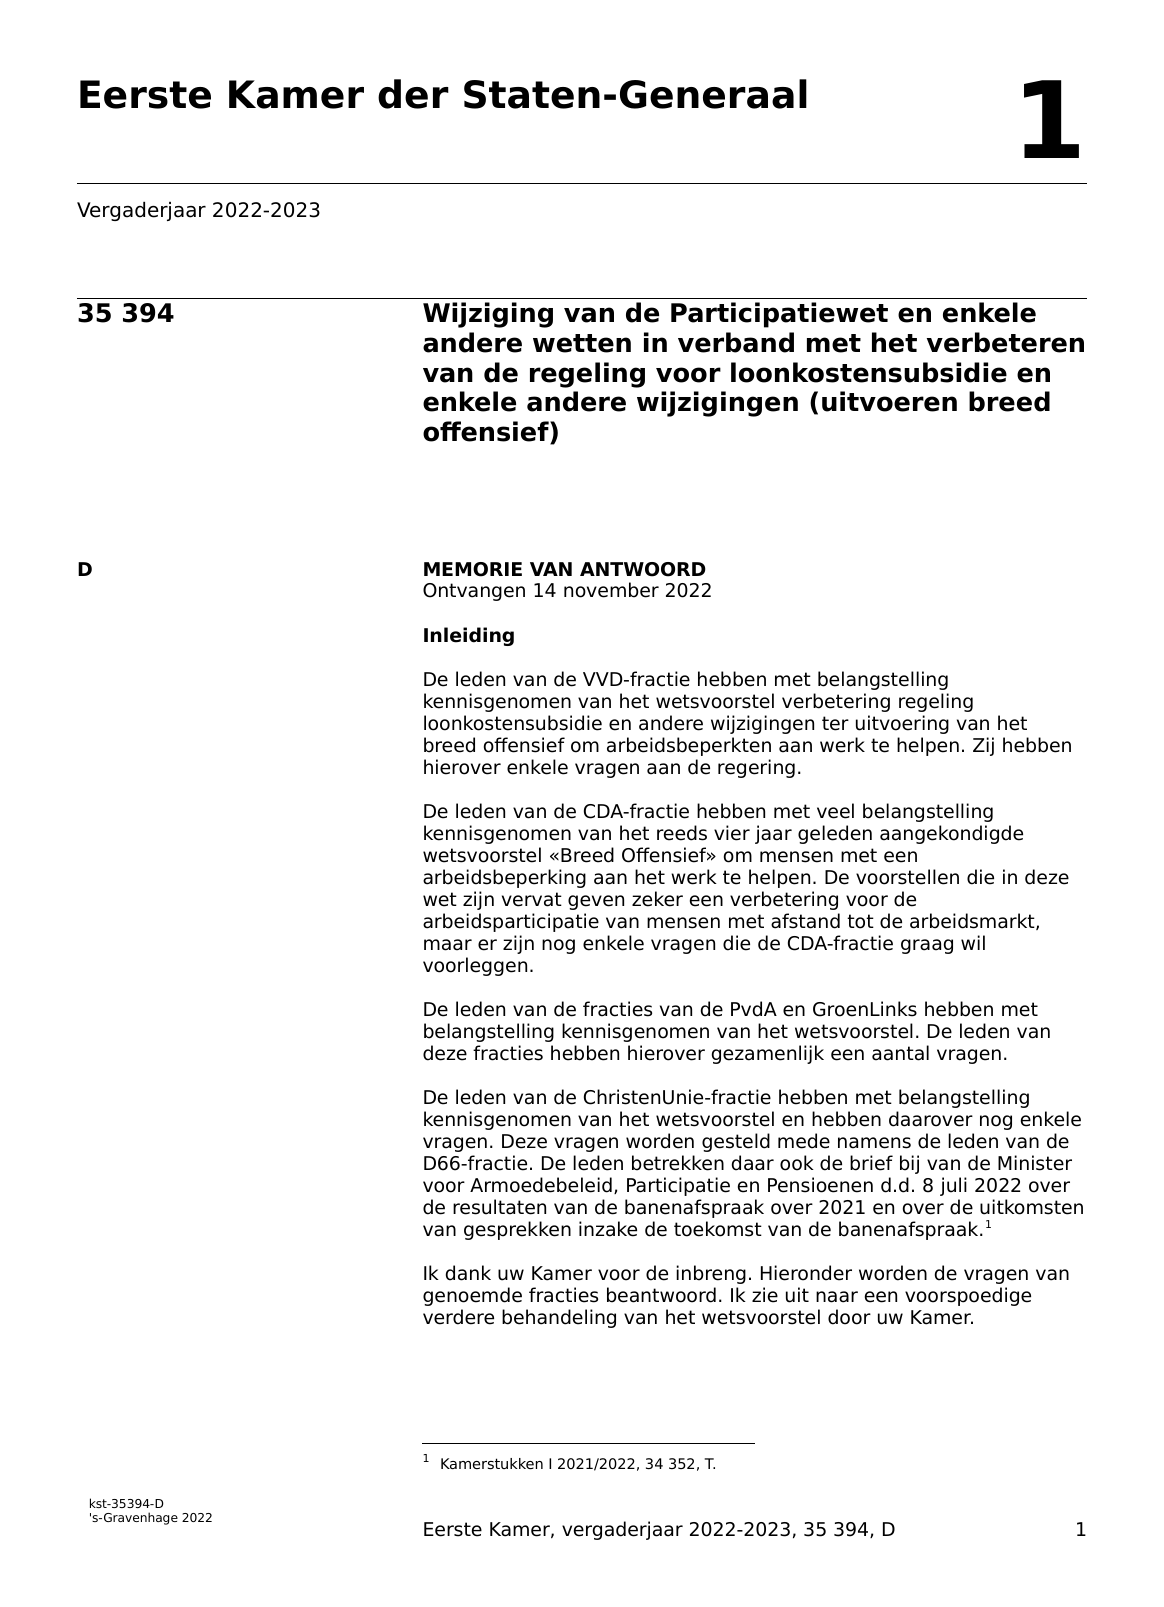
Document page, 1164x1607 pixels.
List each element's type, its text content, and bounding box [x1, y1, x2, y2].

text kst-35394-D [88, 1497, 323, 1511]
text De leden van de fracties van de PvdA en GroenLinks hebben met belangstelling kennisgenomen van het wetsvoorstel. De leden van deze fracties hebben hierover gezamenlijk een aantal vragen. [422, 999, 1087, 1065]
table_header 1 [886, 59, 1087, 183]
subtitle Inleiding [422, 624, 1087, 647]
text De leden van de CDA-fractie hebben met veel belangstelling kennisgenomen van het reeds vier jaar geleden aangekondigde wetsvoorstel «Breed Offensief» om mensen met een arbeidsbeperking aan het werk te helpen. De voorstellen die in deze wet zijn vervat geven zeker een verbetering voor de arbeidsparticipatie van mensen met afstand tot de arbeidsmarkt, maar er zijn nog enkele vragen die de CDA-fractie graag wil voorleggen. [422, 801, 1087, 977]
text Ik dank uw Kamer voor de inbreng. Hieronder worden de vragen van genoemde fracties beantwoord. Ik zie uit naar een voorspoedige verdere behandeling van het wetsvoorstel door uw Kamer. [422, 1263, 1087, 1329]
table_cell Vergaderjaar 2022-2023 [77, 184, 1087, 298]
table_header Eerste Kamer der Staten-Generaal [77, 59, 886, 183]
text Kamerstukken I 2021/2022, 34 352, T. [422, 1452, 1087, 1474]
subtitle 35 394 Wijziging van de Participatiewet en enkele andere wetten in verband met het verbeteren van de regeling voor loonkostensubsidie en enkele andere wijzigingen (uitvoeren breed offensief) [77, 299, 1087, 447]
text De leden van de VVD-fractie hebben met belangstelling kennisgenomen van het wetsvoorstel verbetering regeling loonkostensubsidie en andere wijzigingen ter uitvoering van het breed offensief om arbeidsbeperkten aan werk te helpen. Zij hebben hierover enkele vragen aan de regering. [422, 669, 1087, 779]
subtitle D MEMORIE VAN ANTWOORD [77, 558, 1087, 580]
text 's-Gravenhage 2022 [88, 1511, 323, 1525]
text Ontvangen 14 november 2022 [422, 580, 1087, 602]
text De leden van de ChristenUnie-fractie hebben met belangstelling kennisgenomen van het wetsvoorstel en hebben daarover nog enkele vragen. Deze vragen worden gesteld mede namens de leden van de D66-fractie. De leden betrekken daar ook de brief bij van de Minister voor Armoedebeleid, Participatie en Pensioenen d.d. 8 juli 2022 over de resultaten van de banenafspraak over 2021 en over de uitkomsten van gesprekken inzake de toekomst van de banenafspraak. [422, 1087, 1087, 1241]
